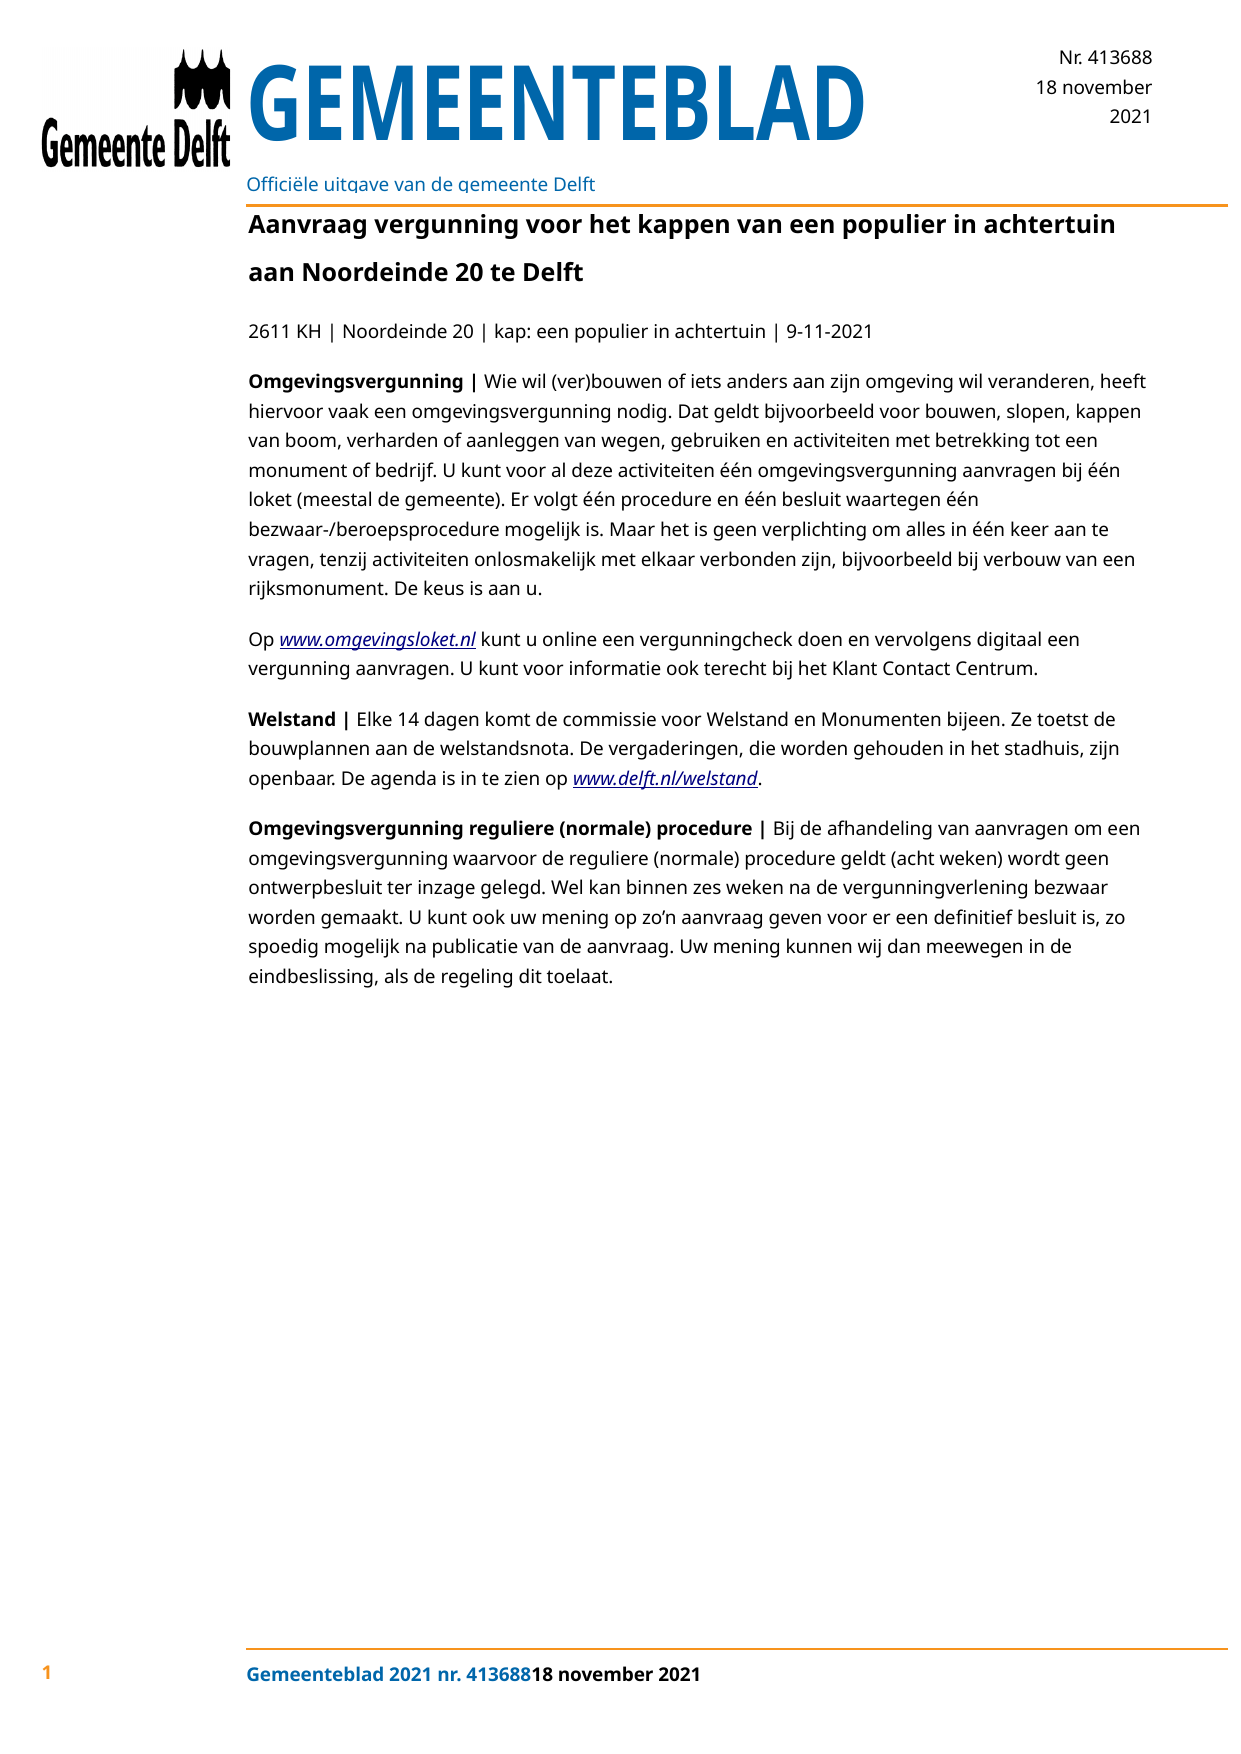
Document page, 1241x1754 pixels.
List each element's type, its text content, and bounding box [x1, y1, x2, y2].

text Omgevingsvergunning | Wie wil (ver)bouwen of iets anders aan zijn omgeving wil veranderen, heeft hiervoor vaak een omgevingsvergunning nodig. Dat geldt bijvoorbeeld voor bouwen, slopen, kappen van boom, verharden of aanleggen van wegen, gebruiken en activiteiten met betrekking tot een monument of bedrijf. U kunt voor al deze activiteiten één omgevingsvergunning aanvragen bij één loket (meestal de gemeente). Er volgt één procedure en één besluit waartegen één bezwaar-/beroepsprocedure mogelijk is. Maar het is geen verplichting om alles in één keer aan te vragen, tenzij activiteiten onlosmakelijk met elkaar verbonden zijn, bijvoorbeeld bij verbouw van een rijksmonument. De keus is aan u. [248, 368, 1152, 601]
text Op www.omgevingsloket.nl kunt u online een vergunningcheck doen en vervolgens digitaal een vergunning aanvragen. U kunt voor informatie ook terecht bij het Klant Contact Centrum. [248, 626, 1152, 681]
text Welstand | Elke 14 dagen komt de commissie voor Welstand en Monumenten bijeen. Ze toetst de bouwplannen aan de welstandsnota. De vergaderingen, die worden gehouden in het stadhuis, zijn openbaar. De agenda is in te zien op www.delft.nl/welstand. [248, 706, 1152, 791]
picture [41, 47, 231, 172]
text Aanvraag vergunning voor het kappen van een populier in achtertuin aan Noordeinde 20 te Delft [248, 207, 1152, 288]
text 2611 KH | Noordeinde 20 | kap: een populier in achtertuin | 9-11-2021 [248, 318, 1152, 344]
text Omgevingsvergunning reguliere (normale) procedure | Bij de afhandeling van aanvragen om een omgevingsvergunning waarvoor de reguliere (normale) procedure geldt (acht weken) wordt geen ontwerpbesluit ter inzage gelegd. Wel kan binnen zes weken na de vergunningverlening bezwaar worden gemaakt. U kunt ook uw mening op zo’n aanvraag geven voor er een definitief besluit is, zo spoedig mogelijk na publicatie van de aanvraag. Uw mening kunnen wij dan meewegen in de eindbeslissing, als de regeling dit toelaat. [248, 815, 1152, 989]
